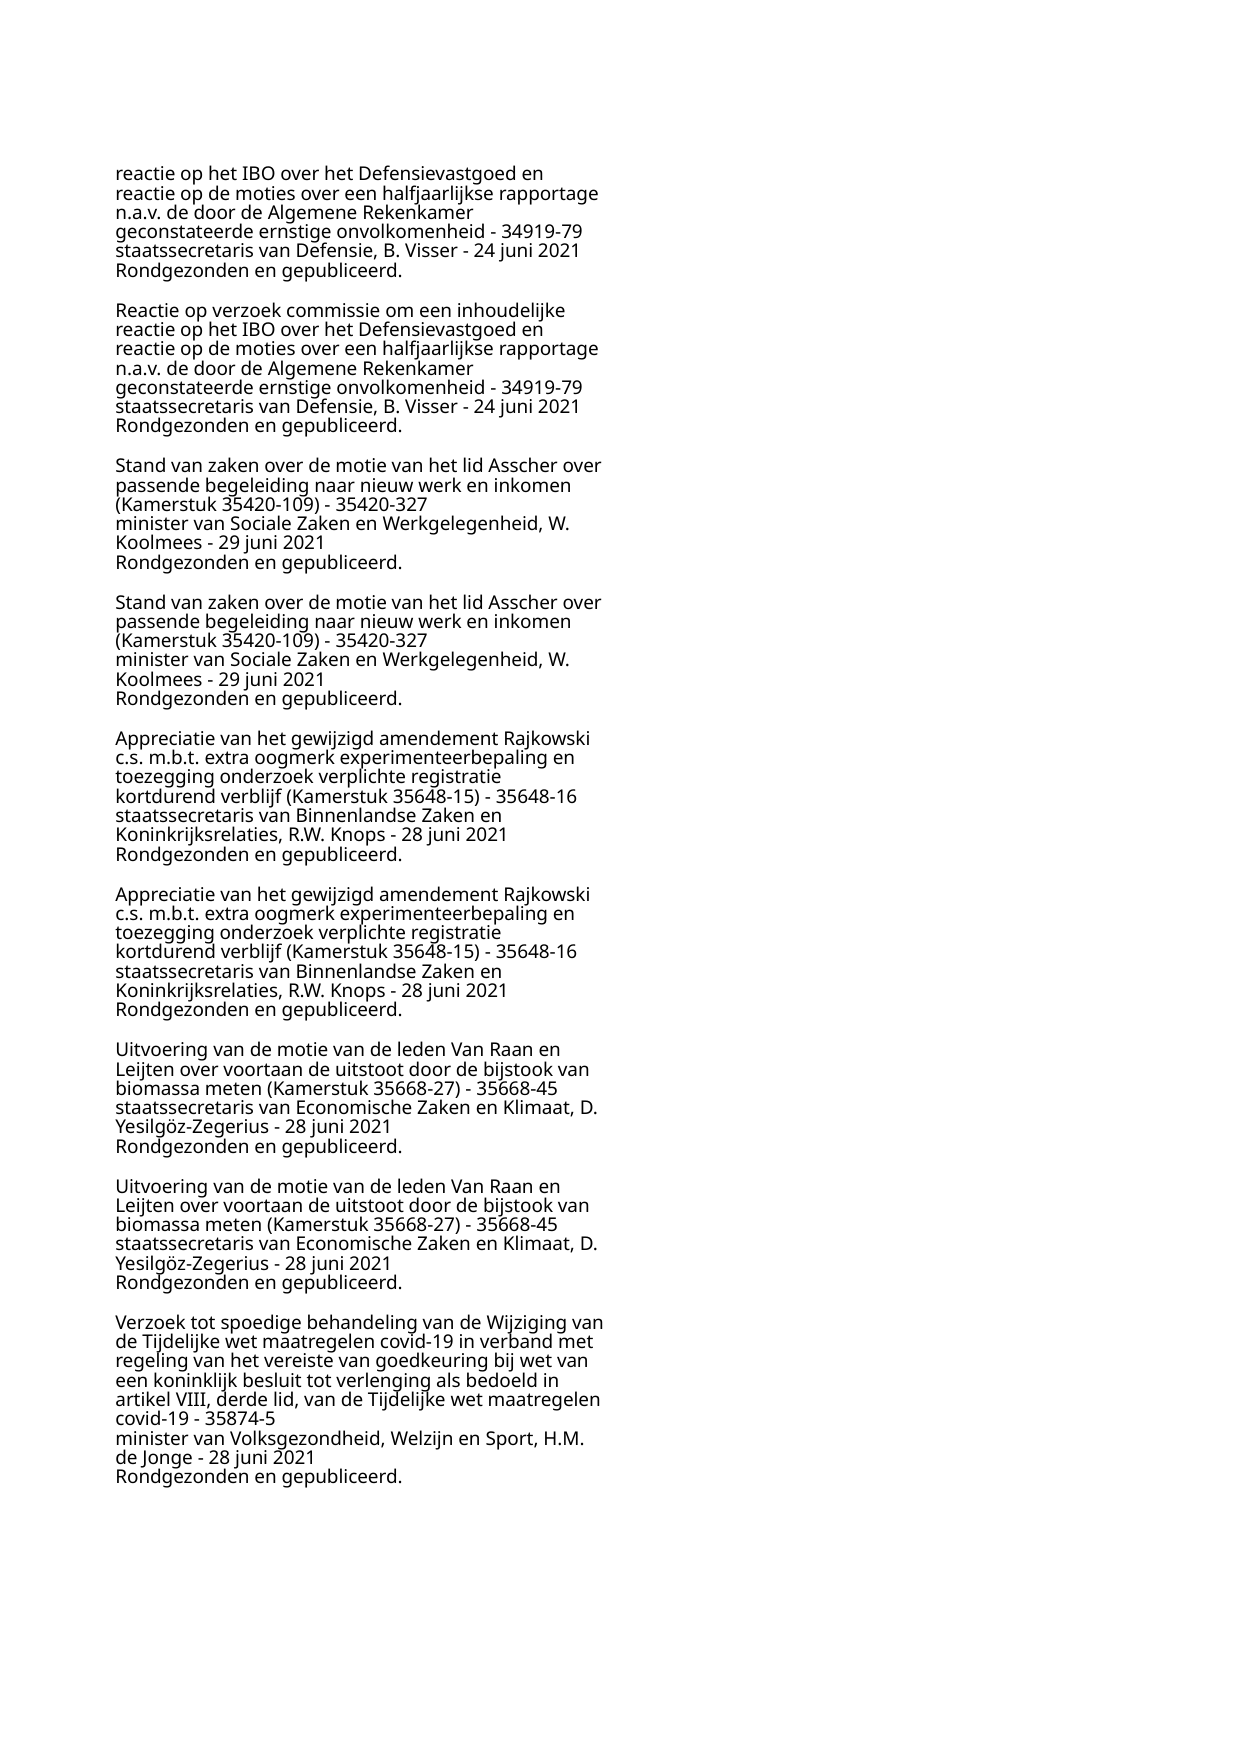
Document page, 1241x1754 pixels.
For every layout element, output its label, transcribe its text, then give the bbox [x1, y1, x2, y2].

text Reactie op verzoek commissie om een inhoudelijke reactie op het IBO over het Defensievastgoed en reactie op de moties over een halfjaarlijkse rapportage n.a.v. de door de Algemene Rekenkamer geconstateerde ernstige onvolkomenheid - 34919-79 [115, 302, 605, 398]
text staatssecretaris van Defensie, B. Visser - 24 juni 2021 [115, 242, 605, 262]
text Rondgezonden en gepubliceerd. [115, 554, 605, 573]
text Uitvoering van de motie van de leden Van Raan en Leijten over voortaan de uitstoot door de bijstook van biomassa meten (Kamerstuk 35668-27) - 35668-45 [115, 1178, 605, 1235]
text minister van Sociale Zaken en Werkgelegenheid, W. Koolmees - 29 juni 2021 [115, 515, 605, 554]
text Rondgezonden en gepubliceerd. [115, 1274, 605, 1293]
text minister van Volksgezondheid, Welzijn en Sport, H.M. de Jonge - 28 juni 2021 [115, 1429, 605, 1468]
text Rondgezonden en gepubliceerd. [115, 262, 605, 281]
text Uitvoering van de motie van de leden Van Raan en Leijten over voortaan de uitstoot door de bijstook van biomassa meten (Kamerstuk 35668-27) - 35668-45 [115, 1041, 605, 1099]
text Rondgezonden en gepubliceerd. [115, 1468, 605, 1487]
text Verzoek tot spoedige behandeling van de Wijziging van de Tijdelijke wet maatregelen covid-19 in verband met regeling van het vereiste van goedkeuring bij wet van een koninklijk besluit tot verlenging als bedoeld in artikel VIII, derde lid, van de Tijdelijke wet maatregelen covid-19 - 35874-5 [115, 1314, 605, 1429]
text Stand van zaken over de motie van het lid Asscher over passende begeleiding naar nieuw werk en inkomen (Kamerstuk 35420-109) - 35420-327 [115, 594, 605, 651]
text staatssecretaris van Binnenlandse Zaken en Koninkrijksrelaties, R.W. Knops - 28 juni 2021 [115, 963, 605, 1001]
text staatssecretaris van Binnenlandse Zaken en Koninkrijksrelaties, R.W. Knops - 28 juni 2021 [115, 807, 605, 846]
text Rondgezonden en gepubliceerd. [115, 1001, 605, 1021]
text Appreciatie van het gewijzigd amendement Rajkowski c.s. m.b.t. extra oogmerk experimenteerbepaling en toezegging onderzoek verplichte registratie kortdurend verblijf (Kamerstuk 35648-15) - 35648-16 [115, 886, 605, 963]
text Rondgezonden en gepubliceerd. [115, 846, 605, 865]
text Stand van zaken over de motie van het lid Asscher over passende begeleiding naar nieuw werk en inkomen (Kamerstuk 35420-109) - 35420-327 [115, 457, 605, 515]
text Rondgezonden en gepubliceerd. [115, 417, 605, 437]
text minister van Sociale Zaken en Werkgelegenheid, W. Koolmees - 29 juni 2021 [115, 651, 605, 690]
text staatssecretaris van Economische Zaken en Klimaat, D. Yesilgöz-Zegerius - 28 juni 2021 [115, 1099, 605, 1138]
text Rondgezonden en gepubliceerd. [115, 1138, 605, 1157]
text Rondgezonden en gepubliceerd. [115, 690, 605, 709]
text reactie op het IBO over het Defensievastgoed en reactie op de moties over een halfjaarlijkse rapportage n.a.v. de door de Algemene Rekenkamer geconstateerde ernstige onvolkomenheid - 34919-79 [115, 165, 605, 242]
text staatssecretaris van Economische Zaken en Klimaat, D. Yesilgöz-Zegerius - 28 juni 2021 [115, 1235, 605, 1274]
text staatssecretaris van Defensie, B. Visser - 24 juni 2021 [115, 398, 605, 417]
text Appreciatie van het gewijzigd amendement Rajkowski c.s. m.b.t. extra oogmerk experimenteerbepaling en toezegging onderzoek verplichte registratie kortdurend verblijf (Kamerstuk 35648-15) - 35648-16 [115, 730, 605, 807]
